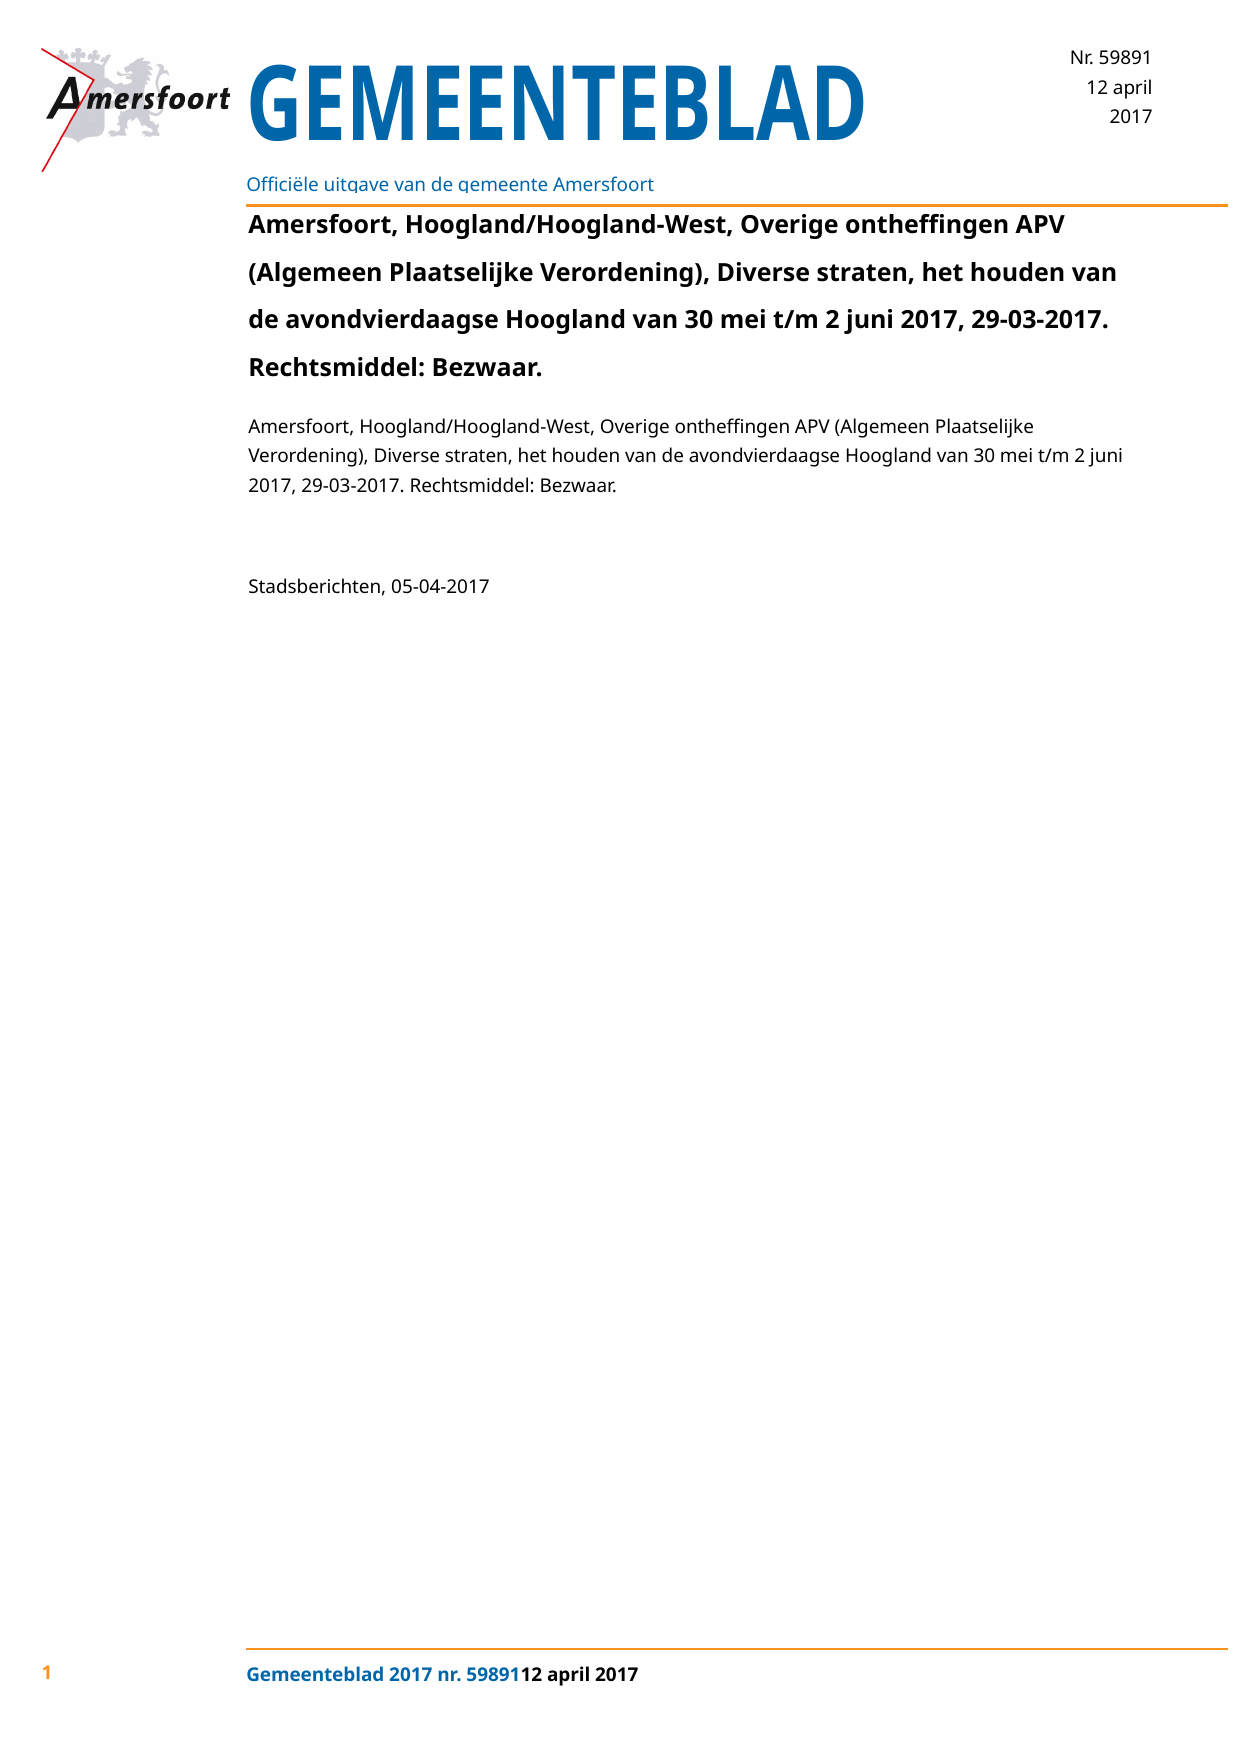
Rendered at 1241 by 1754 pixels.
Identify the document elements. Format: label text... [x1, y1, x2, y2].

text Amersfoort, Hoogland/Hoogland-West, Overige ontheffingen APV (Algemeen Plaatselijke Verordening), Diverse straten, het houden van de avondvierdaagse Hoogland van 30 mei t/m 2 juni 2017, 29-03-2017. Rechtsmiddel: Bezwaar. [248, 413, 1152, 498]
text Amersfoort, Hoogland/Hoogland-West, Overige ontheffingen APV (Algemeen Plaatselijke Verordening), Diverse straten, het houden van de avondvierdaagse Hoogland van 30 mei t/m 2 juni 2017, 29-03-2017. Rechtsmiddel: Bezwaar. [248, 207, 1152, 384]
picture [41, 47, 231, 172]
text Stadsberichten, 05-04-2017 [248, 573, 1152, 599]
